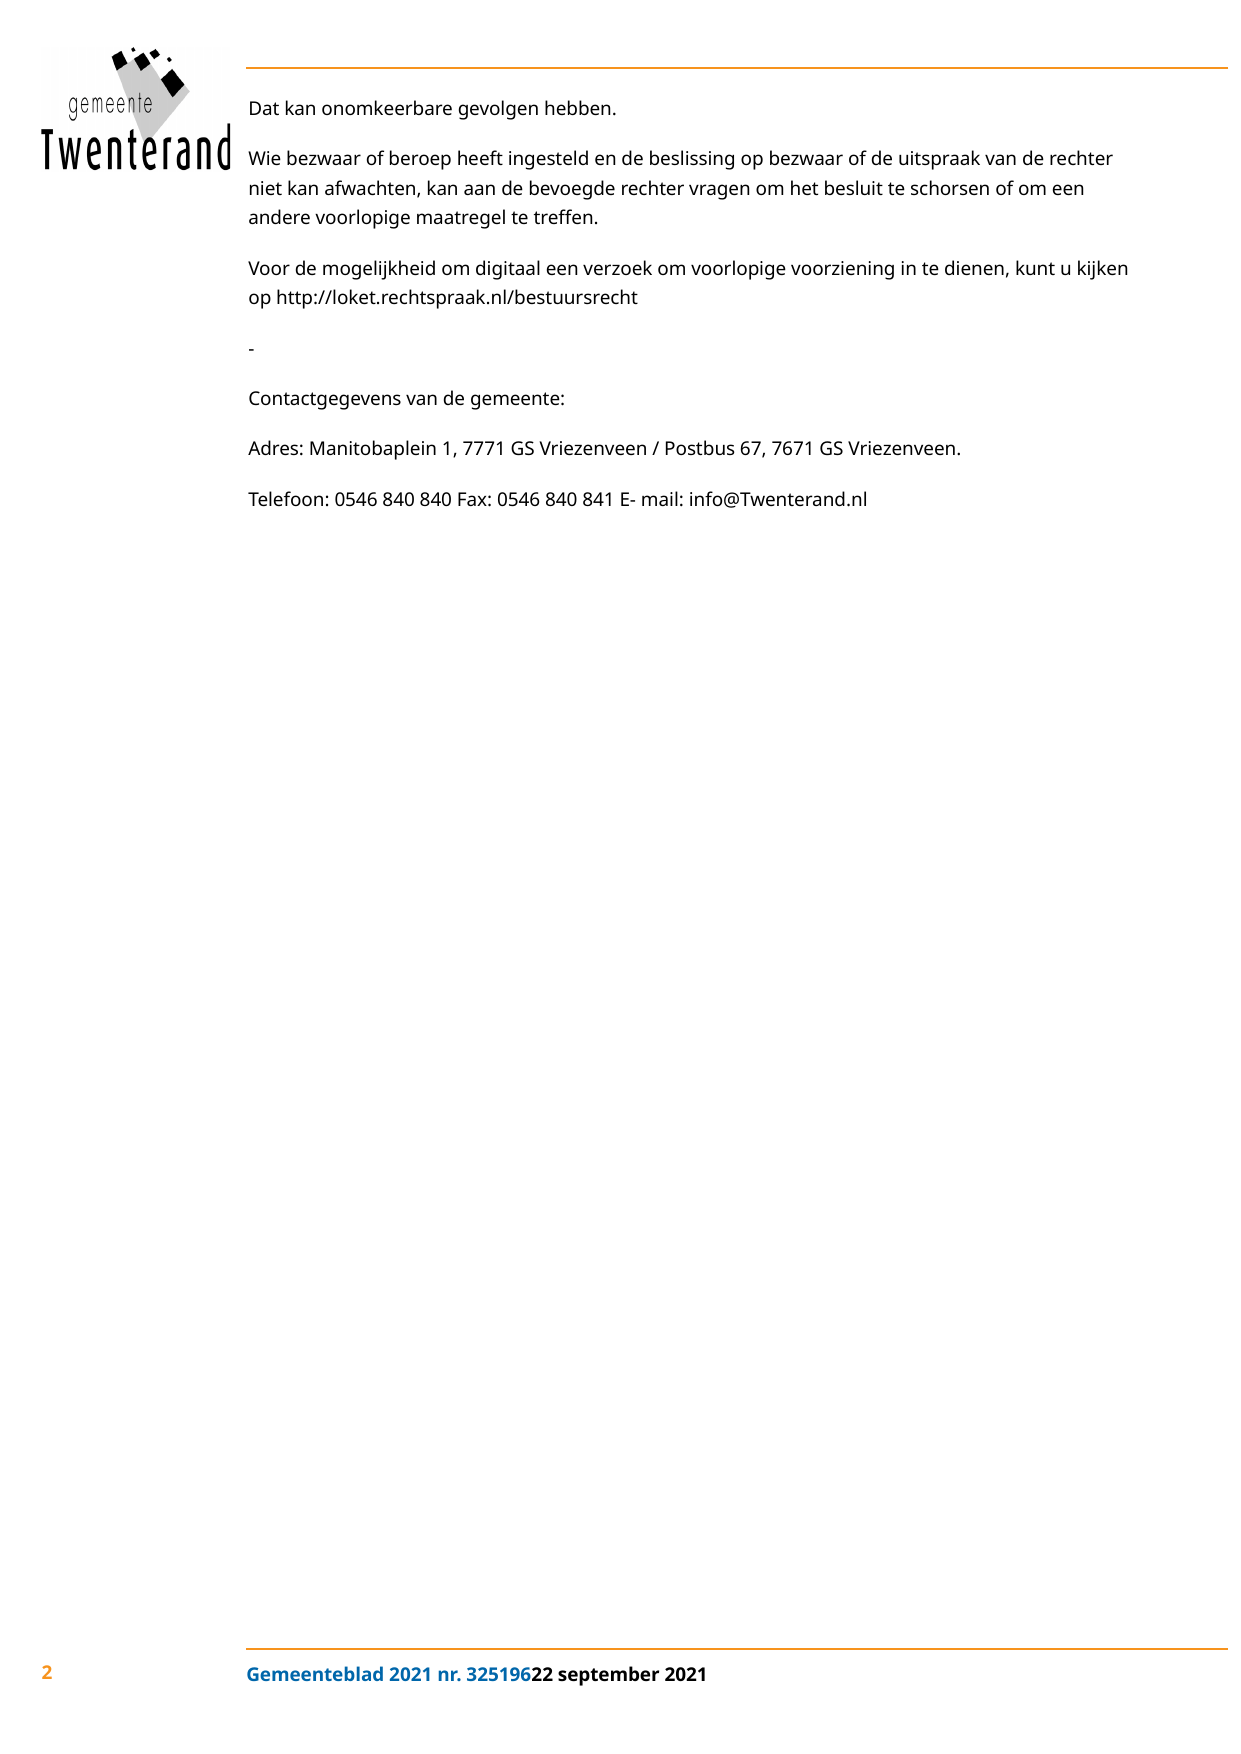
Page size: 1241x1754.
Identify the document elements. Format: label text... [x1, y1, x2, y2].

text Telefoon: 0546 840 840 Fax: 0546 840 841 E- mail: info@Twenterand.nl [248, 486, 1152, 512]
text Wie bezwaar of beroep heeft ingesteld en de beslissing op bezwaar of de uitspraak van de rechter niet kan afwachten, kan aan de bevoegde rechter vragen om het besluit te schorsen of om een andere voorlopige maatregel te treffen. [248, 145, 1152, 230]
text Contactgegevens van de gemeente: [248, 385, 1152, 411]
text Dat kan onomkeerbare gevolgen hebben. [248, 95, 1152, 121]
text Voor de mogelijkheid om digitaal een verzoek om voorlopige voorziening in te dienen, kunt u kijken op http://loket.rechtspraak.nl/bestuursrecht [248, 255, 1152, 310]
text Adres: Manitobaplein 1, 7771 GS Vriezenveen / Postbus 67, 7671 GS Vriezenveen. [248, 436, 1152, 461]
text - [248, 335, 1152, 361]
picture [41, 47, 231, 172]
